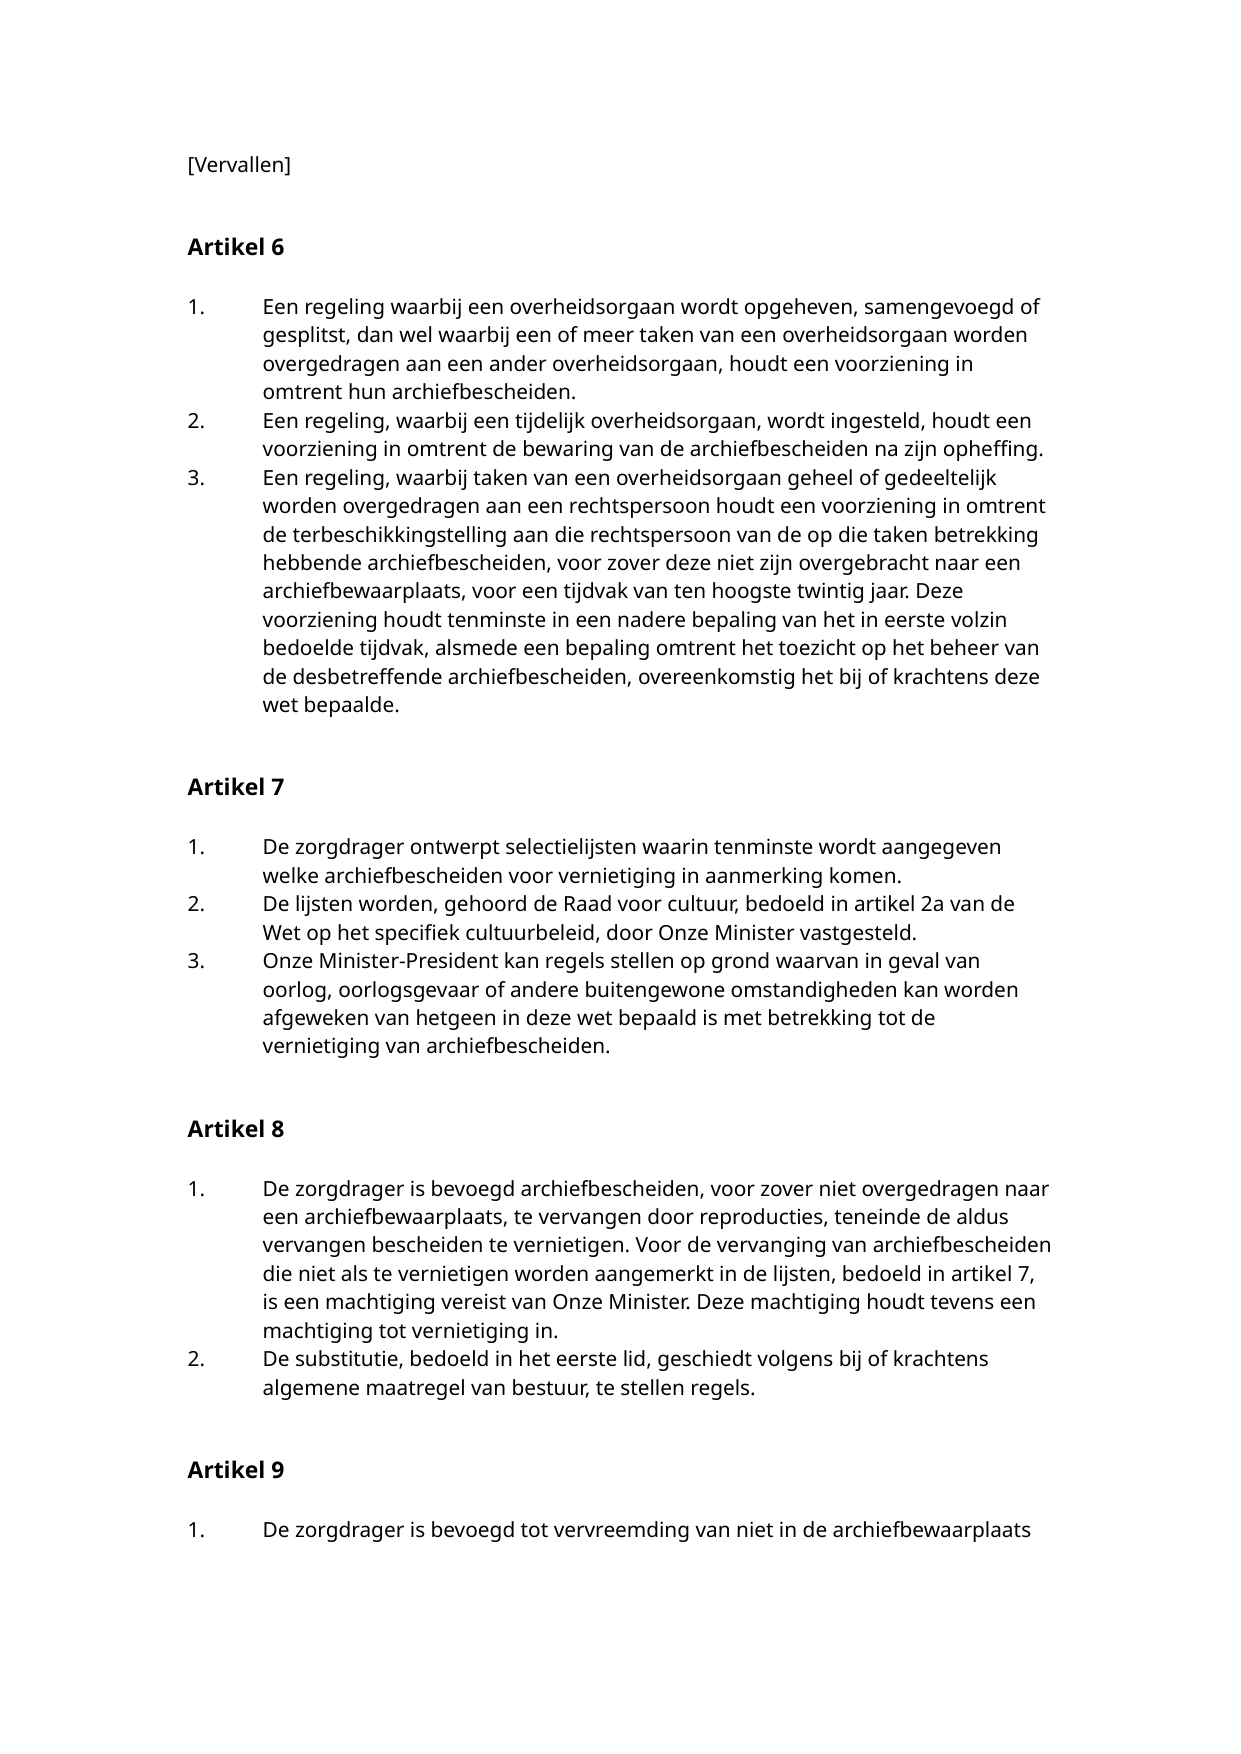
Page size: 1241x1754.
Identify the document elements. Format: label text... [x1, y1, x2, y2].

subtitle Artikel 8 [187, 1112, 1053, 1144]
subtitle Artikel 9 [187, 1454, 1053, 1485]
list Een regeling, waarbij een tijdelijk overheidsorgaan, wordt ingesteld, houdt een voorziening in omtrent de bewaring van de archiefbescheiden na zijn opheffing. [187, 406, 1053, 463]
list Een regeling, waarbij taken van een overheidsorgaan geheel of gedeeltelijk worden overgedragen aan een rechtspersoon houdt een voorziening in omtrent de terbeschikkingstelling aan die rechtspersoon van de op die taken betrekking hebbende archiefbescheiden, voor zover deze niet zijn overgebracht naar een archiefbewaarplaats, voor een tijdvak van ten hoogste twintig jaar. Deze voorziening houdt tenminste in een nadere bepaling van het in eerste volzin bedoelde tijdvak, alsmede een bepaling omtrent het toezicht op het beheer van de desbetreffende archiefbescheiden, overeenkomstig het bij of krachtens deze wet bepaalde. [187, 463, 1053, 719]
text [Vervallen] [187, 150, 1053, 178]
subtitle Artikel 6 [187, 231, 1053, 262]
list De zorgdrager is bevoegd archiefbescheiden, voor zover niet overgedragen naar een archiefbewaarplaats, te vervangen door reproducties, teneinde de aldus vervangen bescheiden te vernietigen. Voor de vervanging van archiefbescheiden die niet als te vernietigen worden aangemerkt in de lijsten, bedoeld in artikel 7, is een machtiging vereist van Onze Minister. Deze machtiging houdt tevens een machtiging tot vernietiging in. [187, 1174, 1053, 1344]
list Onze Minister-President kan regels stellen op grond waarvan in geval van oorlog, oorlogsgevaar of andere buitengewone omstandigheden kan worden afgeweken van hetgeen in deze wet bepaald is met betrekking tot de vernietiging van archiefbescheiden. [187, 946, 1053, 1060]
list De substitutie, bedoeld in het eerste lid, geschiedt volgens bij of krachtens algemene maatregel van bestuur, te stellen regels. [187, 1344, 1053, 1401]
list De zorgdrager ontwerpt selectielijsten waarin tenminste wordt aangegeven welke archiefbescheiden voor vernietiging in aanmerking komen. [187, 832, 1053, 889]
list De zorgdrager is bevoegd tot vervreemding van niet in de archiefbewaarplaats [187, 1515, 1053, 1543]
list Een regeling waarbij een overheidsorgaan wordt opgeheven, samengevoegd of gesplitst, dan wel waarbij een of meer taken van een overheidsorgaan worden overgedragen aan een ander overheidsorgaan, houdt een voorziening in omtrent hun archiefbescheiden. [187, 292, 1053, 406]
subtitle Artikel 7 [187, 771, 1053, 802]
list De lijsten worden, gehoord de Raad voor cultuur, bedoeld in artikel 2a van de Wet op het specifiek cultuurbeleid, door Onze Minister vastgesteld. [187, 889, 1053, 946]
